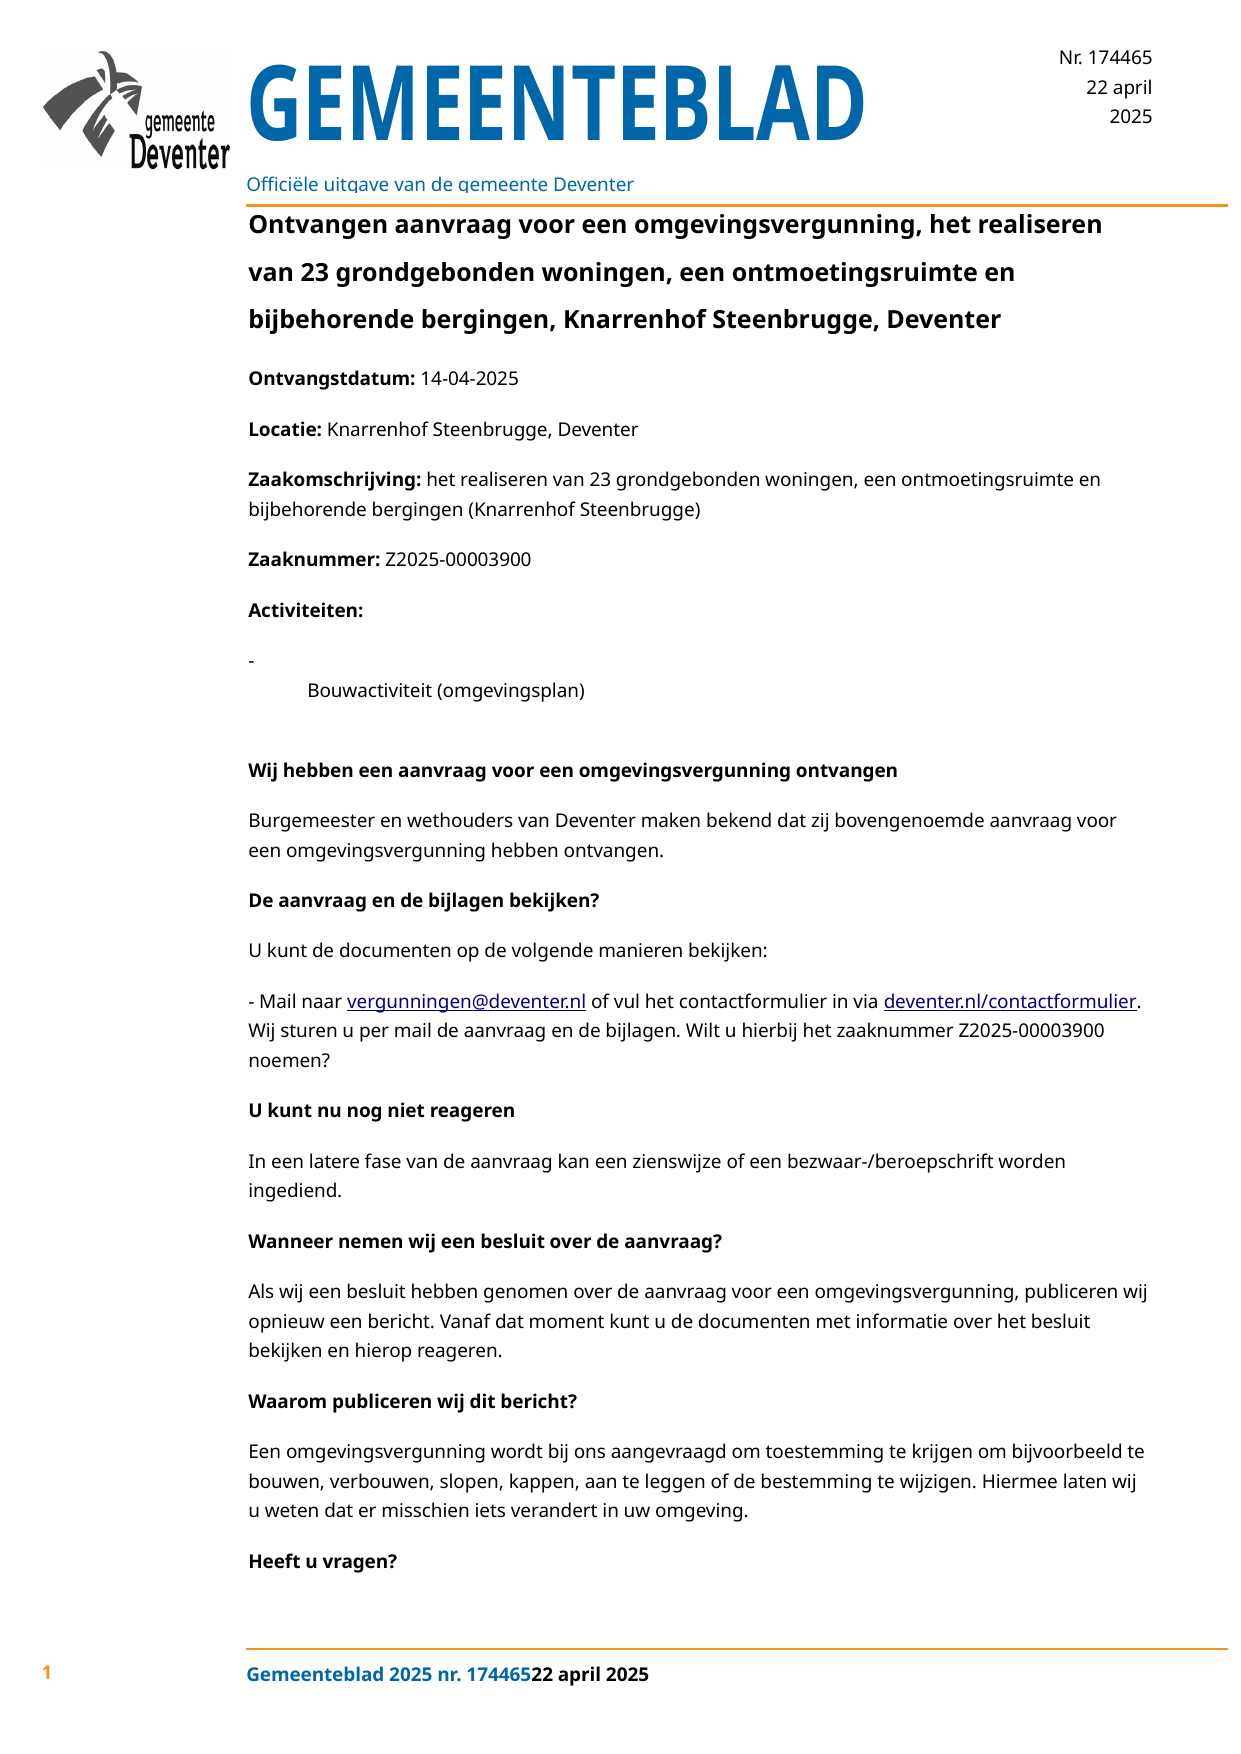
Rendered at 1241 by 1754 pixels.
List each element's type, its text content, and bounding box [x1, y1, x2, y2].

text Ontvangen aanvraag voor een omgevingsvergunning, het realiseren van 23 grondgebonden woningen, een ontmoetingsruimte en bijbehorende bergingen, Knarrenhof Steenbrugge, Deventer [248, 207, 1152, 336]
text Zaaknummer: Z2025-00003900 [248, 546, 1152, 572]
text Wanneer nemen wij een besluit over de aanvraag? [248, 1228, 1152, 1254]
picture [41, 47, 231, 172]
text Een omgevingsvergunning wordt bij ons aangevraagd om toestemming te krijgen om bijvoorbeeld te bouwen, verbouwen, slopen, kappen, aan te leggen of de bestemming te wijzigen. Hiermee laten wij u weten dat er misschien iets verandert in uw omgeving. [248, 1438, 1152, 1523]
text In een latere fase van de aanvraag kan een zienswijze of een bezwaar-/beroepschrift worden ingediend. [248, 1148, 1152, 1203]
text Heeft u vragen? [248, 1548, 1152, 1574]
text - Mail naar vergunningen@deventer.nl of vul het contactformulier in via deventer.nl/contactformulier. Wij sturen u per mail de aanvraag en de bijlagen. Wilt u hierbij het zaaknummer Z2025-00003900 noemen? [248, 988, 1152, 1073]
text Waarom publiceren wij dit bericht? [248, 1388, 1152, 1414]
text Locatie: Knarrenhof Steenbrugge, Deventer [248, 416, 1152, 442]
text Activiteiten: [248, 597, 1152, 622]
text Als wij een besluit hebben genomen over de aanvraag voor een omgevingsvergunning, publiceren wij opnieuw een bericht. Vanaf dat moment kunt u de documenten met informatie over het besluit bekijken en hierop reageren. [248, 1278, 1152, 1363]
text De aanvraag en de bijlagen bekijken? [248, 887, 1152, 913]
text Burgemeester en wethouders van Deventer maken bekend dat zij bovengenoemde aanvraag voor een omgevingsvergunning hebben ontvangen. [248, 807, 1152, 862]
list Bouwactiviteit (omgevingsplan) [248, 677, 1152, 702]
text U kunt de documenten op de volgende manieren bekijken: [248, 938, 1152, 963]
text Zaakomschrijving: het realiseren van 23 grondgebonden woningen, een ontmoetingsruimte en bijbehorende bergingen (Knarrenhof Steenbrugge) [248, 466, 1152, 522]
text Wij hebben een aanvraag voor een omgevingsvergunning ontvangen [248, 757, 1152, 782]
text U kunt nu nog niet reageren [248, 1098, 1152, 1123]
text Ontvangstdatum: 14-04-2025 [248, 366, 1152, 391]
